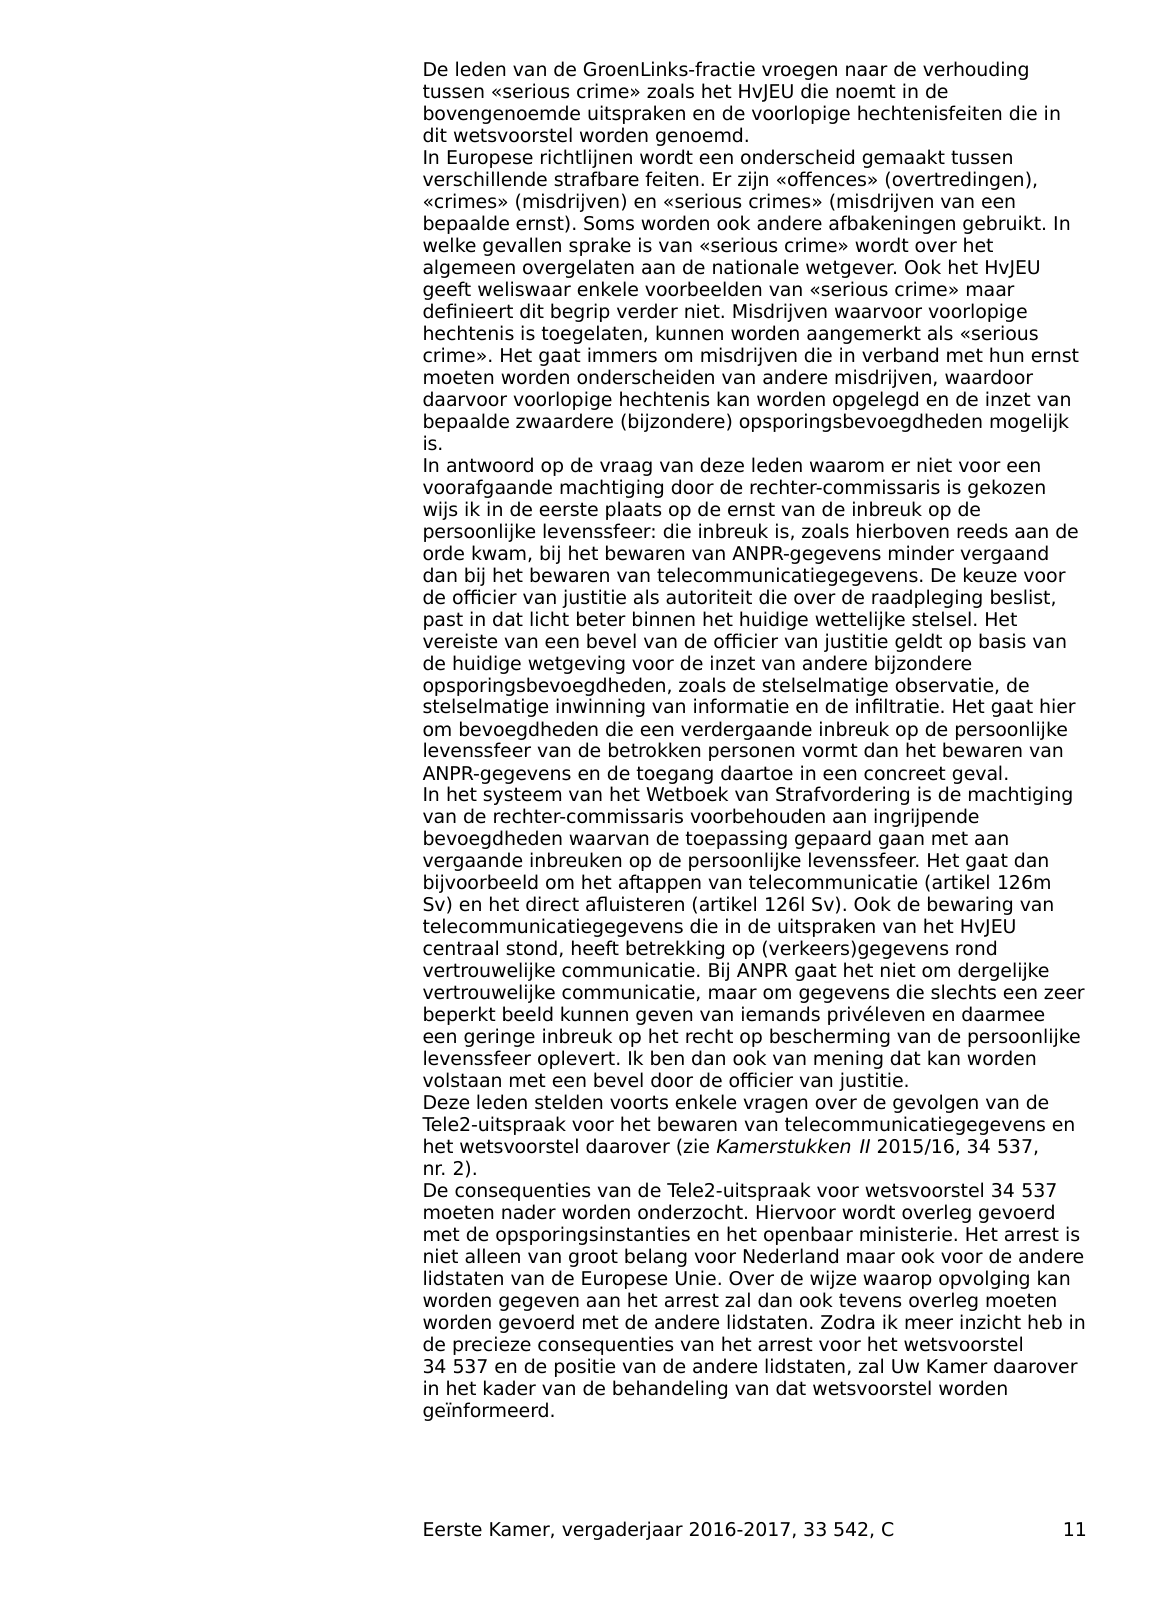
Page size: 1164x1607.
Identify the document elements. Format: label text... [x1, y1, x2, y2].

text De leden van de GroenLinks-fractie vroegen naar de verhouding tussen «serious crime» zoals het HvJEU die noemt in de bovengenoemde uitspraken en de voorlopige hechtenisfeiten die in dit wetsvoorstel worden genoemd. [422, 59, 1087, 147]
text In het systeem van het Wetboek van Strafvordering is de machtiging van de rechter-commissaris voorbehouden aan ingrijpende bevoegdheden waarvan de toepassing gepaard gaan met aan vergaande inbreuken op de persoonlijke levenssfeer. Het gaat dan bijvoorbeeld om het aftappen van telecommunicatie (artikel 126m Sv) en het direct afluisteren (artikel 126l Sv). Ook de bewaring van telecommunicatiegegevens die in de uitspraken van het HvJEU centraal stond, heeft betrekking op (verkeers)gegevens rond vertrouwelijke communicatie. Bij ANPR gaat het niet om dergelijke vertrouwelijke communicatie, maar om gegevens die slechts een zeer beperkt beeld kunnen geven van iemands privéleven en daarmee een geringe inbreuk op het recht op bescherming van de persoonlijke levenssfeer oplevert. Ik ben dan ook van mening dat kan worden volstaan met een bevel door de officier van justitie. [422, 784, 1087, 1092]
text In Europese richtlijnen wordt een onderscheid gemaakt tussen verschillende strafbare feiten. Er zijn «offences» (overtredingen), «crimes» (misdrijven) en «serious crimes» (misdrijven van een bepaalde ernst). Soms worden ook andere afbakeningen gebruikt. In welke gevallen sprake is van «serious crime» wordt over het algemeen overgelaten aan de nationale wetgever. Ook het HvJEU geeft weliswaar enkele voorbeelden van «serious crime» maar definieert dit begrip verder niet. Misdrijven waarvoor voorlopige hechtenis is toegelaten, kunnen worden aangemerkt als «serious crime». Het gaat immers om misdrijven die in verband met hun ernst moeten worden onderscheiden van andere misdrijven, waardoor daarvoor voorlopige hechtenis kan worden opgelegd en de inzet van bepaalde zwaardere (bijzondere) opsporingsbevoegdheden mogelijk is. [422, 147, 1087, 455]
text Deze leden stelden voorts enkele vragen over de gevolgen van de Tele2-uitspraak voor het bewaren van telecommunicatiegegevens en het wetsvoorstel daarover (zie Kamerstukken II 2015/16, 34 537, nr. 2). [422, 1092, 1087, 1180]
text In antwoord op de vraag van deze leden waarom er niet voor een voorafgaande machtiging door de rechter-commissaris is gekozen wijs ik in de eerste plaats op de ernst van de inbreuk op de persoonlijke levenssfeer: die inbreuk is, zoals hierboven reeds aan de orde kwam, bij het bewaren van ANPR-gegevens minder vergaand dan bij het bewaren van telecommunicatiegegevens. De keuze voor de officier van justitie als autoriteit die over de raadpleging beslist, past in dat licht beter binnen het huidige wettelijke stelsel. Het vereiste van een bevel van de officier van justitie geldt op basis van de huidige wetgeving voor de inzet van andere bijzondere opsporingsbevoegdheden, zoals de stelselmatige observatie, de stelselmatige inwinning van informatie en de infiltratie. Het gaat hier om bevoegdheden die een verdergaande inbreuk op de persoonlijke levenssfeer van de betrokken personen vormt dan het bewaren van ANPR-gegevens en de toegang daartoe in een concreet geval. [422, 455, 1087, 784]
text De consequenties van de Tele2-uitspraak voor wetsvoorstel 34 537 moeten nader worden onderzocht. Hiervoor wordt overleg gevoerd met de opsporingsinstanties en het openbaar ministerie. Het arrest is niet alleen van groot belang voor Nederland maar ook voor de andere lidstaten van de Europese Unie. Over de wijze waarop opvolging kan worden gegeven aan het arrest zal dan ook tevens overleg moeten worden gevoerd met de andere lidstaten. Zodra ik meer inzicht heb in de precieze consequenties van het arrest voor het wetsvoorstel 34 537 en de positie van de andere lidstaten, zal Uw Kamer daarover in het kader van de behandeling van dat wetsvoorstel worden geïnformeerd. [422, 1180, 1087, 1422]
